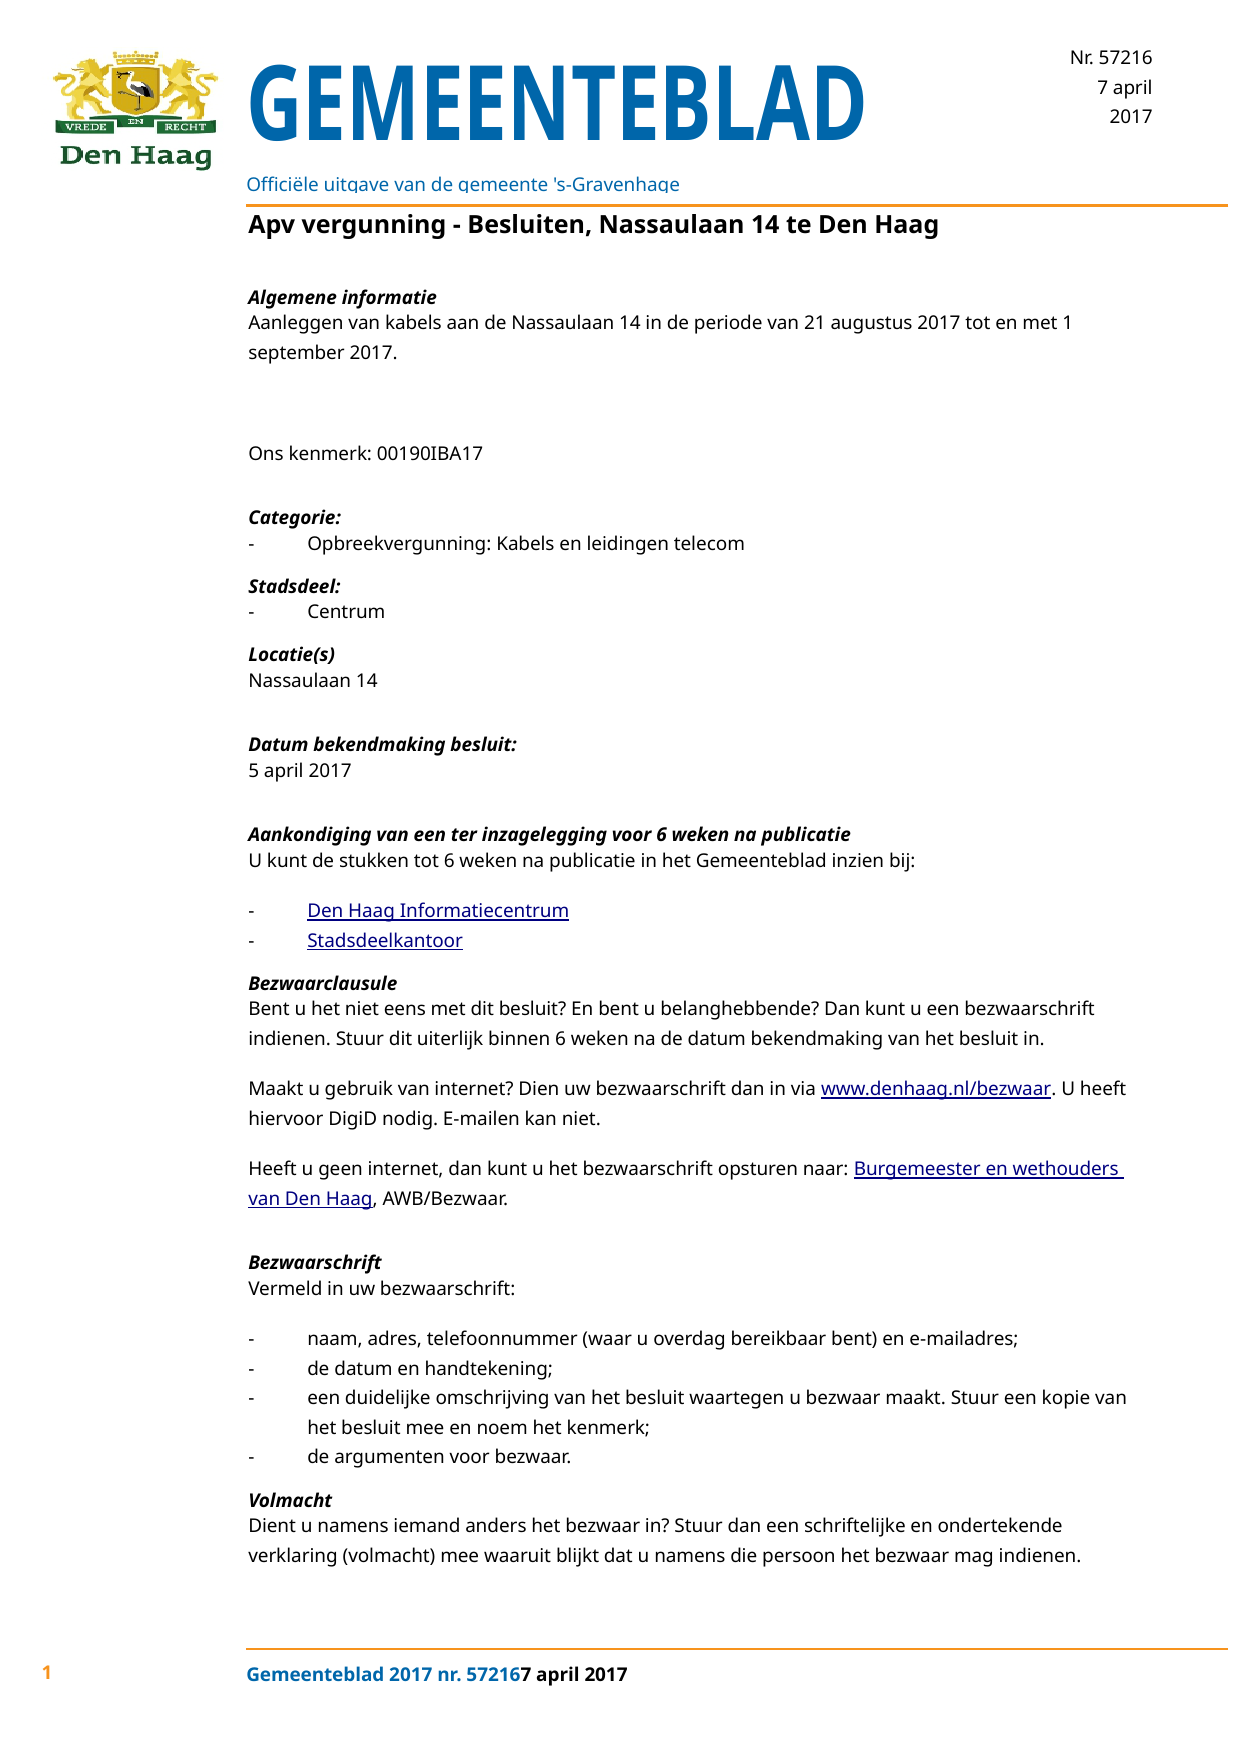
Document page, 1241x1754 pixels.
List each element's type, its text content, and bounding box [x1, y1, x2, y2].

list Stadsdeelkantoor [248, 927, 1152, 952]
text Ons kenmerk: 00190IBA17 [248, 440, 1152, 466]
list de datum en handtekening; [248, 1355, 1152, 1381]
list een duidelijke omschrijving van het besluit waartegen u bezwaar maakt. Stuur een kopie van het besluit mee en noem het kenmerk; [248, 1384, 1152, 1440]
text Dient u namens iemand anders het bezwaar in? Stuur dan een schriftelijke en ondertekende verklaring (volmacht) mee waaruit blijkt dat u namens die persoon het bezwaar mag indienen. [248, 1512, 1152, 1568]
list Opbreekvergunning: Kabels en leidingen telecom [248, 530, 1152, 555]
text Aanleggen van kabels aan de Nassaulaan 14 in de periode van 21 augustus 2017 tot en met 1 september 2017. [248, 309, 1152, 365]
text Bent u het niet eens met dit besluit? En bent u belanghebbende? Dan kunt u een bezwaarschrift indienen. Stuur dit uiterlijk binnen 6 weken na de datum bekendmaking van het besluit in. [248, 996, 1152, 1051]
text Aankondiging van een ter inzagelegging voor 6 weken na publicatie [248, 821, 1152, 847]
list de argumenten voor bezwaar. [248, 1444, 1152, 1469]
picture [41, 47, 231, 172]
text Volmacht [248, 1487, 1152, 1512]
list Centrum [248, 598, 1152, 624]
text Vermeld in uw bezwaarschrift: [248, 1275, 1152, 1301]
text Maakt u gebruik van internet? Dien uw bezwaarschrift dan in via www.denhaag.nl/bezwaar. U heeft hiervoor DigiD nodig. E-mailen kan niet. [248, 1076, 1152, 1131]
text Bezwaarschrift [248, 1249, 1152, 1275]
text Nassaulaan 14 [248, 667, 1152, 693]
list naam, adres, telefoonnummer (waar u overdag bereikbaar bent) en e-mailadres; [248, 1325, 1152, 1351]
list Den Haag Informatiecentrum [248, 897, 1152, 923]
text Heeft u geen internet, dan kunt u het bezwaarschrift opsturen naar: Burgemeester en wethouders van Den Haag, AWB/Bezwaar. [248, 1156, 1152, 1211]
text Categorie: [248, 504, 1152, 530]
text 5 april 2017 [248, 757, 1152, 783]
text Locatie(s) [248, 642, 1152, 667]
text Bezwaarclausule [248, 970, 1152, 996]
text Datum bekendmaking besluit: [248, 731, 1152, 757]
text Stadsdeel: [248, 573, 1152, 598]
text Algemene informatie [248, 284, 1152, 309]
text U kunt de stukken tot 6 weken na publicatie in het Gemeenteblad inzien bij: [248, 847, 1152, 872]
text Apv vergunning - Besluiten, Nassaulaan 14 te Den Haag [248, 207, 1152, 241]
